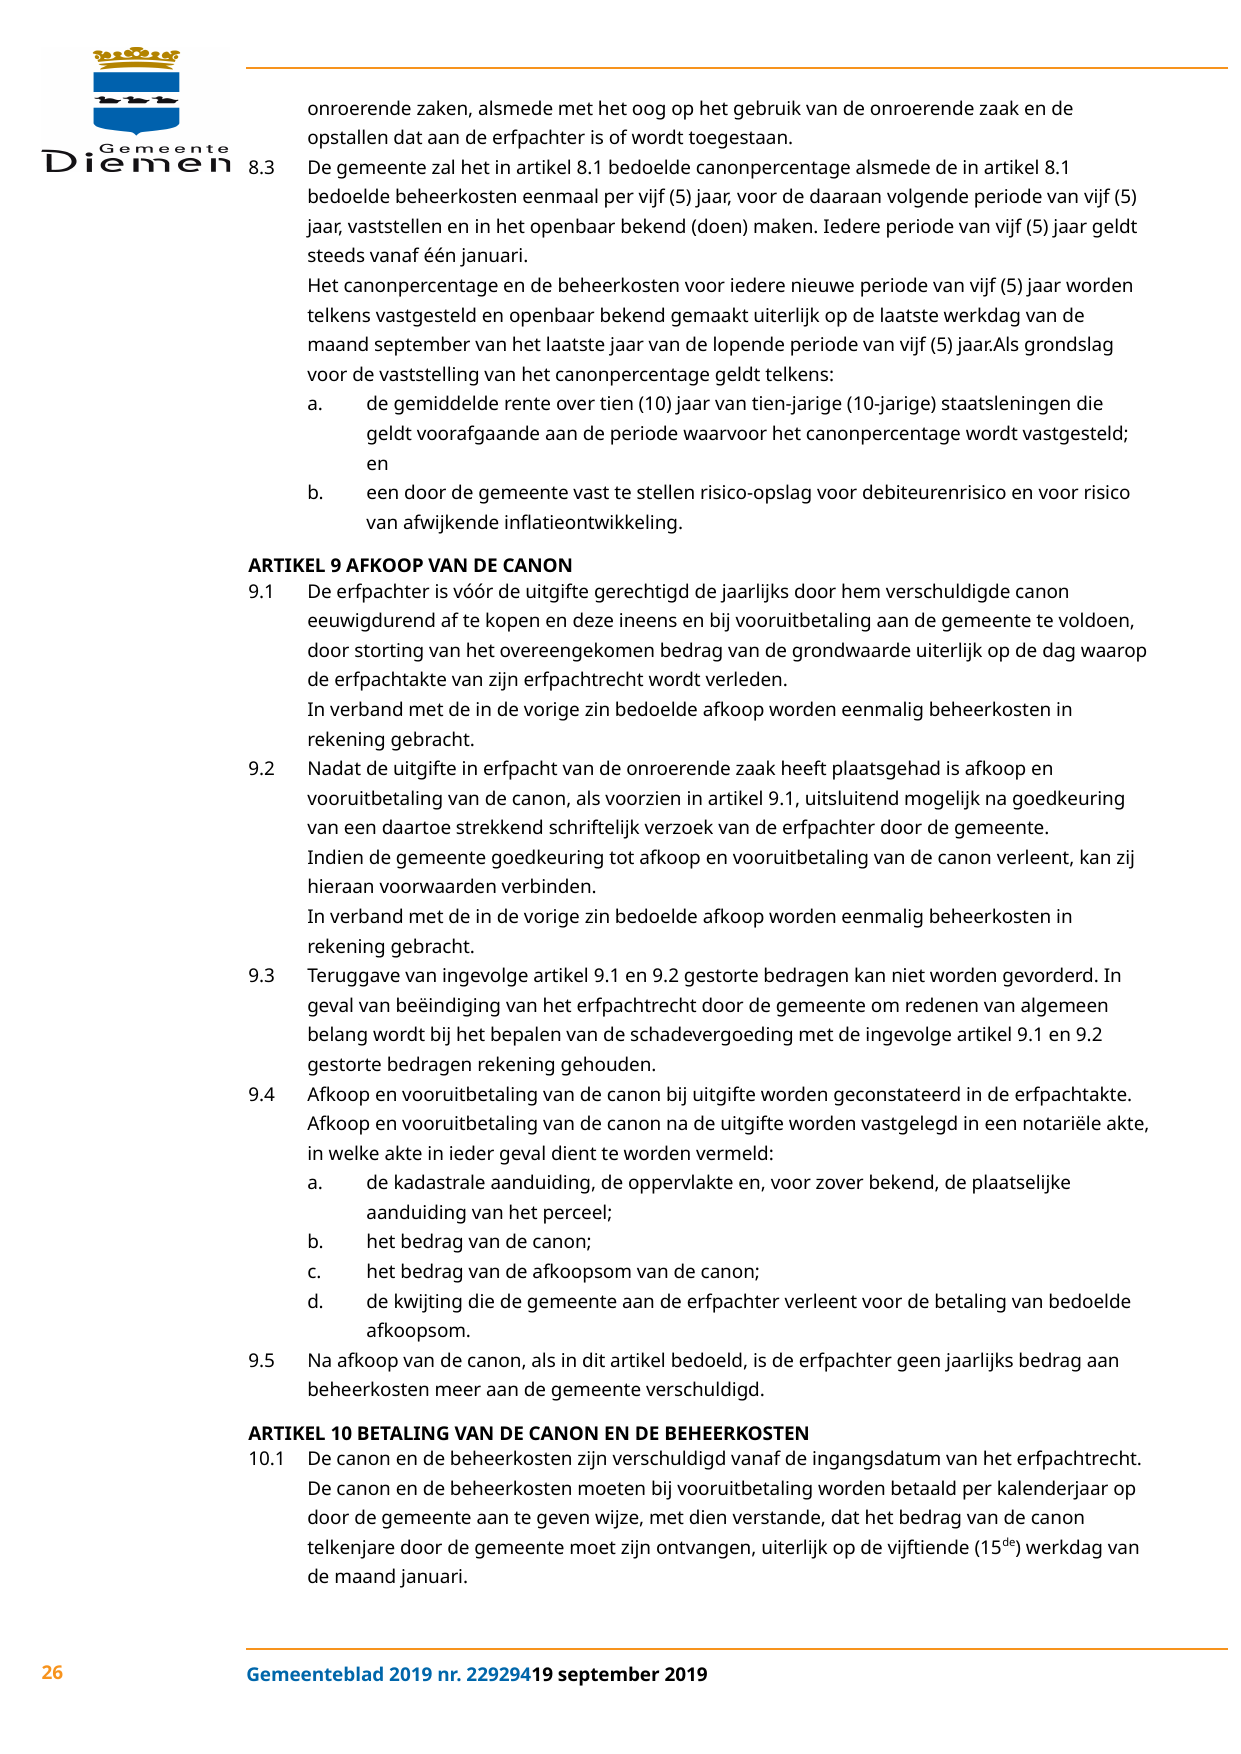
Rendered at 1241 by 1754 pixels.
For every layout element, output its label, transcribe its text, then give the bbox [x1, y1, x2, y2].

list In verband met de in de vorige zin bedoelde afkoop worden eenmalig beheerkosten in rekening gebracht. [248, 903, 1152, 958]
text ARTIKEL 10 BETALING VAN DE CANON EN DE BEHEERKOSTEN [248, 1420, 1152, 1445]
text ARTIKEL 9 AFKOOP VAN DE CANON [248, 552, 1152, 578]
list de kadastrale aanduiding, de oppervlakte en, voor zover bekend, de plaatselijke aanduiding van het perceel; [307, 1169, 1152, 1225]
list In verband met de in de vorige zin bedoelde afkoop worden eenmalig beheerkosten in rekening gebracht. [248, 696, 1152, 751]
list het bedrag van de afkoopsom van de canon; [307, 1258, 1152, 1284]
list de gemiddelde rente over tien (10) jaar van tien-jarige (10-jarige) staatsleningen die geldt voorafgaande aan de periode waarvoor het canonpercentage wordt vastgesteld; en [307, 391, 1152, 476]
list De canon en de beheerkosten moeten bij vooruitbetaling worden betaald per kalenderjaar op door de gemeente aan te geven wijze, met dien verstande, dat het bedrag van de canon telkenjare door de gemeente moet zijn ontvangen, uiterlijk op de vijftiende (15de) werkdag van de maand januari. [248, 1475, 1152, 1589]
list Na afkoop van de canon, als in dit artikel bedoeld, is de erfpachter geen jaarlijks bedrag aan beheerkosten meer aan de gemeente verschuldigd. [248, 1347, 1152, 1402]
list de kwijting die de gemeente aan de erfpachter verleent voor de betaling van bedoelde afkoopsom. [307, 1288, 1152, 1343]
list een door de gemeente vast te stellen risico-opslag voor debiteurenrisico en voor risico van afwijkende inflatieontwikkeling. [307, 479, 1152, 535]
list Teruggave van ingevolge artikel 9.1 en 9.2 gestorte bedragen kan niet worden gevorderd. In geval van beëindiging van het erfpachtrecht door de gemeente om redenen van algemeen belang wordt bij het bepalen van de schadevergoeding met de ingevolge artikel 9.1 en 9.2 gestorte bedragen rekening gehouden. [248, 962, 1152, 1077]
list De erfpachter is vóór de uitgifte gerechtigd de jaarlijks door hem verschuldigde canon eeuwigdurend af te kopen en deze ineens en bij vooruitbetaling aan de gemeente te voldoen, door storting van het overeengekomen bedrag van de grondwaarde uiterlijk op de dag waarop de erfpachtakte van zijn erfpachtrecht wordt verleden. [248, 578, 1152, 692]
list het bedrag van de canon; [307, 1229, 1152, 1254]
list onroerende zaken, alsmede met het oog op het gebruik van de onroerende zaak en de opstallen dat aan de erfpachter is of wordt toegestaan. [248, 95, 1152, 150]
list Indien de gemeente goedkeuring tot afkoop en vooruitbetaling van de canon verleent, kan zij hieraan voorwaarden verbinden. [248, 844, 1152, 899]
list Nadat de uitgifte in erfpacht van de onroerende zaak heeft plaatsgehad is afkoop en vooruitbetaling van de canon, als voorzien in artikel 9.1, uitsluitend mogelijk na goedkeuring van een daartoe strekkend schriftelijk verzoek van de erfpachter door de gemeente. [248, 755, 1152, 840]
list De canon en de beheerkosten zijn verschuldigd vanaf de ingangsdatum van het erfpachtrecht. [248, 1445, 1152, 1471]
list De gemeente zal het in artikel 8.1 bedoelde canonpercentage alsmede de in artikel 8.1 bedoelde beheerkosten eenmaal per vijf (5) jaar, voor de daaraan volgende periode van vijf (5) jaar, vaststellen en in het openbaar bekend (doen) maken. Iedere periode van vijf (5) jaar geldt steeds vanaf één januari. [248, 154, 1152, 268]
list Het canonpercentage en de beheerkosten voor iedere nieuwe periode van vijf (5) jaar worden telkens vastgesteld en openbaar bekend gemaakt uiterlijk op de laatste werkdag van de maand september van het laatste jaar van de lopende periode van vijf (5) jaar.Als grondslag voor de vaststelling van het canonpercentage geldt telkens: [248, 272, 1152, 387]
picture [41, 47, 231, 172]
list Afkoop en vooruitbetaling van de canon bij uitgifte worden geconstateerd in de erfpachtakte. Afkoop en vooruitbetaling van de canon na de uitgifte worden vastgelegd in een notariële akte, in welke akte in ieder geval dient te worden vermeld: [248, 1081, 1152, 1166]
